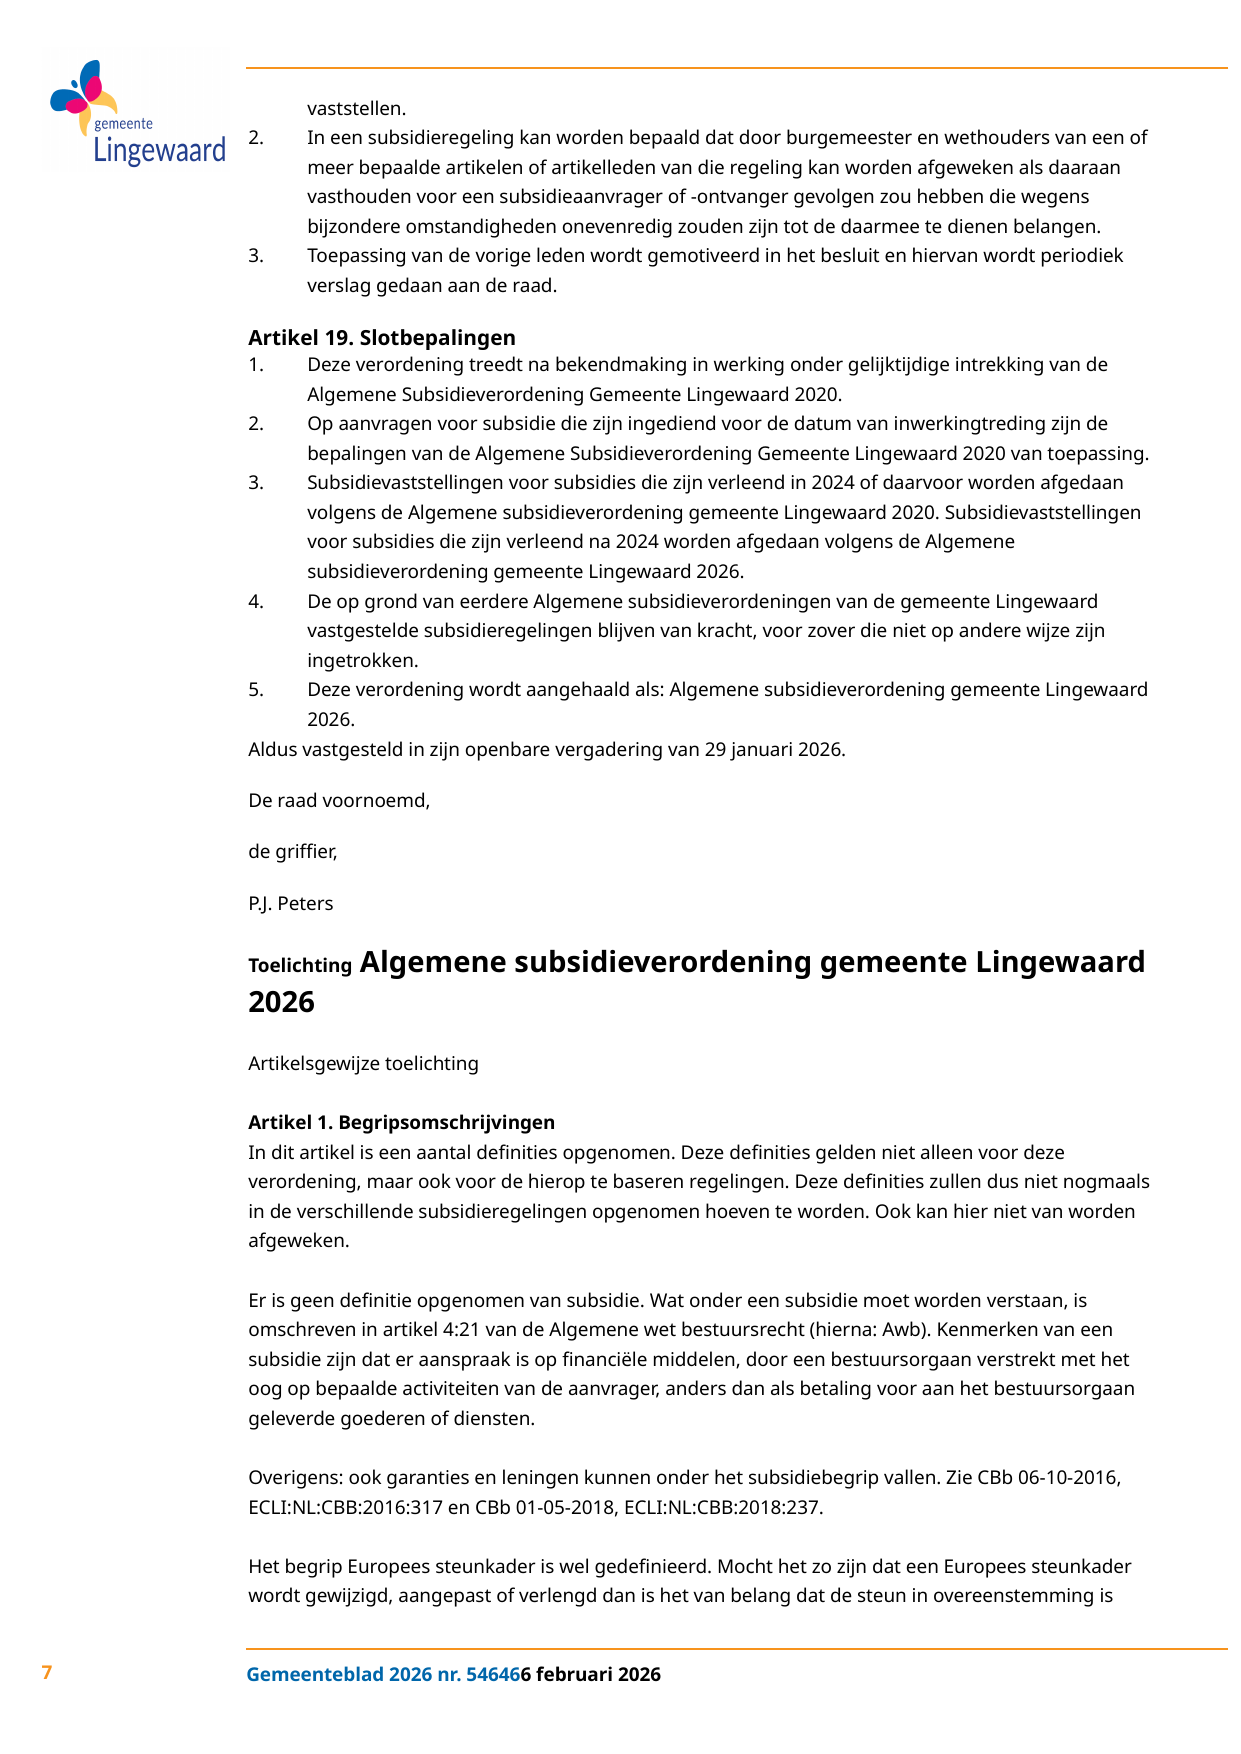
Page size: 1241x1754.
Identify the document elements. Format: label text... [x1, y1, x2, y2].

text De raad voornoemd, [248, 787, 1152, 813]
list Toepassing van de vorige leden wordt gemotiveerd in het besluit en hiervan wordt periodiek verslag gedaan aan de raad. [248, 243, 1152, 298]
text de griffier, [248, 839, 1152, 864]
list vaststellen. [248, 95, 1152, 121]
list De op grond van eerdere Algemene subsidieverordeningen van de gemeente Lingewaard vastgestelde subsidieregelingen blijven van kracht, voor zover die niet op andere wijze zijn ingetrokken. [248, 588, 1152, 673]
text P.J. Peters [248, 890, 1152, 916]
list Deze verordening wordt aangehaald als: Algemene subsidieverordening gemeente Lingewaard 2026. [248, 677, 1152, 732]
list Deze verordening treedt na bekendmaking in werking onder gelijktijdige intrekking van de Algemene Subsidieverordening Gemeente Lingewaard 2020. [248, 351, 1152, 406]
text Toelichting Algemene subsidieverordening gemeente Lingewaard 2026 [248, 942, 1152, 1021]
text Het begrip Europees steunkader is wel gedefinieerd. Mocht het zo zijn dat een Europees steunkader wordt gewijzigd, aangepast of verlengd dan is het van belang dat de steun in overeenstemming is [248, 1553, 1152, 1608]
text Er is geen definitie opgenomen van subsidie. Wat onder een subsidie moet worden verstaan, is omschreven in artikel 4:21 van de Algemene wet bestuursrecht (hierna: Awb). Kenmerken van een subsidie zijn dat er aanspraak is op financiële middelen, door een bestuursorgaan verstrekt met het oog op bepaalde activiteiten van de aanvrager, anders dan als betaling voor aan het bestuursorgaan geleverde goederen of diensten. [248, 1287, 1152, 1431]
list Op aanvragen voor subsidie die zijn ingediend voor de datum van inwerkingtreding zijn de bepalingen van de Algemene Subsidieverordening Gemeente Lingewaard 2020 van toepassing. [248, 410, 1152, 466]
picture [41, 47, 231, 172]
text Aldus vastgesteld in zijn openbare vergadering van 29 januari 2026. [248, 736, 1152, 761]
list In een subsidieregeling kan worden bepaald dat door burgemeester en wethouders van een of meer bepaalde artikelen of artikelleden van die regeling kan worden afgeweken als daaraan vasthouden voor een subsidieaanvrager of -ontvanger gevolgen zou hebben die wegens bijzondere omstandigheden onevenredig zouden zijn tot de daarmee te dienen belangen. [248, 124, 1152, 239]
text Overigens: ook garanties en leningen kunnen onder het subsidiebegrip vallen. Zie CBb 06-10-2016, ECLI:NL:CBB:2016:317 en CBb 01-05-2018, ECLI:NL:CBB:2018:237. [248, 1464, 1152, 1519]
text In dit artikel is een aantal definities opgenomen. Deze definities gelden niet alleen voor deze verordening, maar ook voor de hierop te baseren regelingen. Deze definities zullen dus niet nogmaals in de verschillende subsidieregelingen opgenomen hoeven te worden. Ook kan hier niet van worden afgeweken. [248, 1139, 1152, 1253]
text Artikel 1. Begripsomschrijvingen [248, 1109, 1152, 1135]
list Subsidievaststellingen voor subsidies die zijn verleend in 2024 of daarvoor worden afgedaan volgens de Algemene subsidieverordening gemeente Lingewaard 2020. Subsidievaststellingen voor subsidies die zijn verleend na 2024 worden afgedaan volgens de Algemene subsidieverordening gemeente Lingewaard 2026. [248, 469, 1152, 584]
text Artikelsgewijze toelichting [248, 1050, 1152, 1076]
text Artikel 19. Slotbepalingen [248, 323, 1152, 351]
